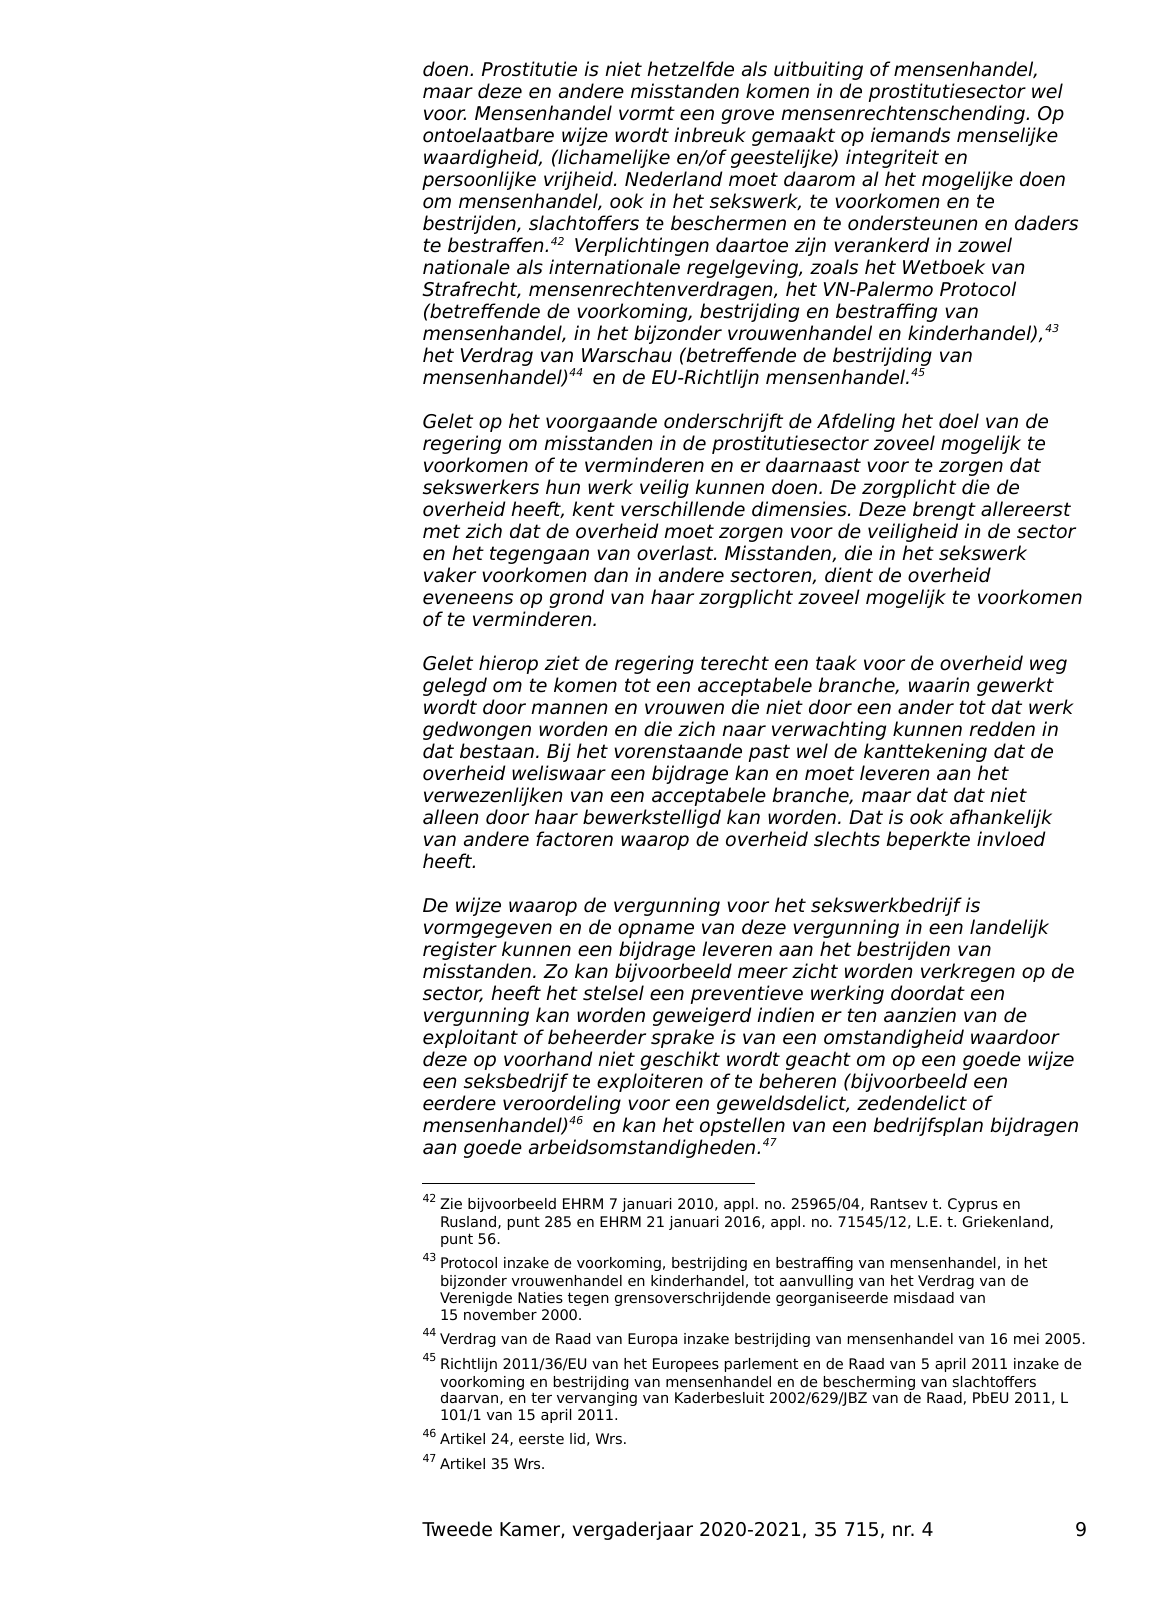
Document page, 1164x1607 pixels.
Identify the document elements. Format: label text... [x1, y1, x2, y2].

text De wijze waarop de vergunning voor het sekswerkbedrijf is vormgegeven en de opname van deze vergunning in een landelijk register kunnen een bijdrage leveren aan het bestrijden van misstanden. Zo kan bijvoorbeeld meer zicht worden verkregen op de sector, heeft het stelsel een preventieve werking doordat een vergunning kan worden geweigerd indien er ten aanzien van de exploitant of beheerder sprake is van een omstandigheid waardoor deze op voorhand niet geschikt wordt geacht om op een goede wijze een seksbedrijf te exploiteren of te beheren (bijvoorbeeld een eerdere veroordeling voor een geweldsdelict, zedendelict of mensenhandel) en kan het opstellen van een bedrijfsplan bijdragen aan goede arbeidsomstandigheden. [422, 895, 1087, 1159]
text Artikel 24, eerste lid, Wrs. [422, 1427, 1087, 1449]
text Artikel 35 Wrs. [422, 1452, 1087, 1474]
text doen. Prostitutie is niet hetzelfde als uitbuiting of mensenhandel, maar deze en andere misstanden komen in de prostitutiesector wel voor. Mensenhandel vormt een grove mensenrechtenschending. Op ontoelaatbare wijze wordt inbreuk gemaakt op iemands menselijke waardigheid, (lichamelijke en/of geestelijke) integriteit en persoonlijke vrijheid. Nederland moet daarom al het mogelijke doen om mensenhandel, ook in het sekswerk, te voorkomen en te bestrijden, slachtoffers te beschermen en te ondersteunen en daders te bestraffen. Verplichtingen daartoe zijn verankerd in zowel nationale als internationale regelgeving, zoals het Wetboek van Strafrecht, mensenrechtenverdragen, het VN-Palermo Protocol (betreffende de voorkoming, bestrijding en bestraffing van mensenhandel, in het bijzonder vrouwenhandel en kinderhandel), het Verdrag van Warschau (betreffende de bestrijding van mensenhandel) en de EU-Richtlijn mensenhandel. [422, 59, 1087, 389]
text Gelet hierop ziet de regering terecht een taak voor de overheid weg gelegd om te komen tot een acceptabele branche, waarin gewerkt wordt door mannen en vrouwen die niet door een ander tot dat werk gedwongen worden en die zich naar verwachting kunnen redden in dat bestaan. Bij het vorenstaande past wel de kanttekening dat de overheid weliswaar een bijdrage kan en moet leveren aan het verwezenlijken van een acceptabele branche, maar dat dat niet alleen door haar bewerkstelligd kan worden. Dat is ook afhankelijk van andere factoren waarop de overheid slechts beperkte invloed heeft. [422, 653, 1087, 873]
text Zie bijvoorbeeld EHRM 7 januari 2010, appl. no. 25965/04, Rantsev t. Cyprus en Rusland, punt 285 en EHRM 21 januari 2016, appl. no. 71545/12, L.E. t. Griekenland, punt 56. [422, 1192, 1087, 1248]
text Verdrag van de Raad van Europa inzake bestrijding van mensenhandel van 16 mei 2005. [422, 1327, 1087, 1349]
text Protocol inzake de voorkoming, bestrijding en bestraffing van mensenhandel, in het bijzonder vrouwenhandel en kinderhandel, tot aanvulling van het Verdrag van de Verenigde Naties tegen grensoverschrijdende georganiseerde misdaad van 15 november 2000. [422, 1251, 1087, 1324]
text Richtlijn 2011/36/EU van het Europees parlement en de Raad van 5 april 2011 inzake de voorkoming en bestrijding van mensenhandel en de bescherming van slachtoffers daarvan, en ter vervanging van Kaderbesluit 2002/629/JBZ van de Raad, PbEU 2011, L 101/1 van 15 april 2011. [422, 1352, 1087, 1424]
text Gelet op het voorgaande onderschrijft de Afdeling het doel van de regering om misstanden in de prostitutiesector zoveel mogelijk te voorkomen of te verminderen en er daarnaast voor te zorgen dat sekswerkers hun werk veilig kunnen doen. De zorgplicht die de overheid heeft, kent verschillende dimensies. Deze brengt allereerst met zich dat de overheid moet zorgen voor de veiligheid in de sector en het tegengaan van overlast. Misstanden, die in het sekswerk vaker voorkomen dan in andere sectoren, dient de overheid eveneens op grond van haar zorgplicht zoveel mogelijk te voorkomen of te verminderen. [422, 411, 1087, 631]
